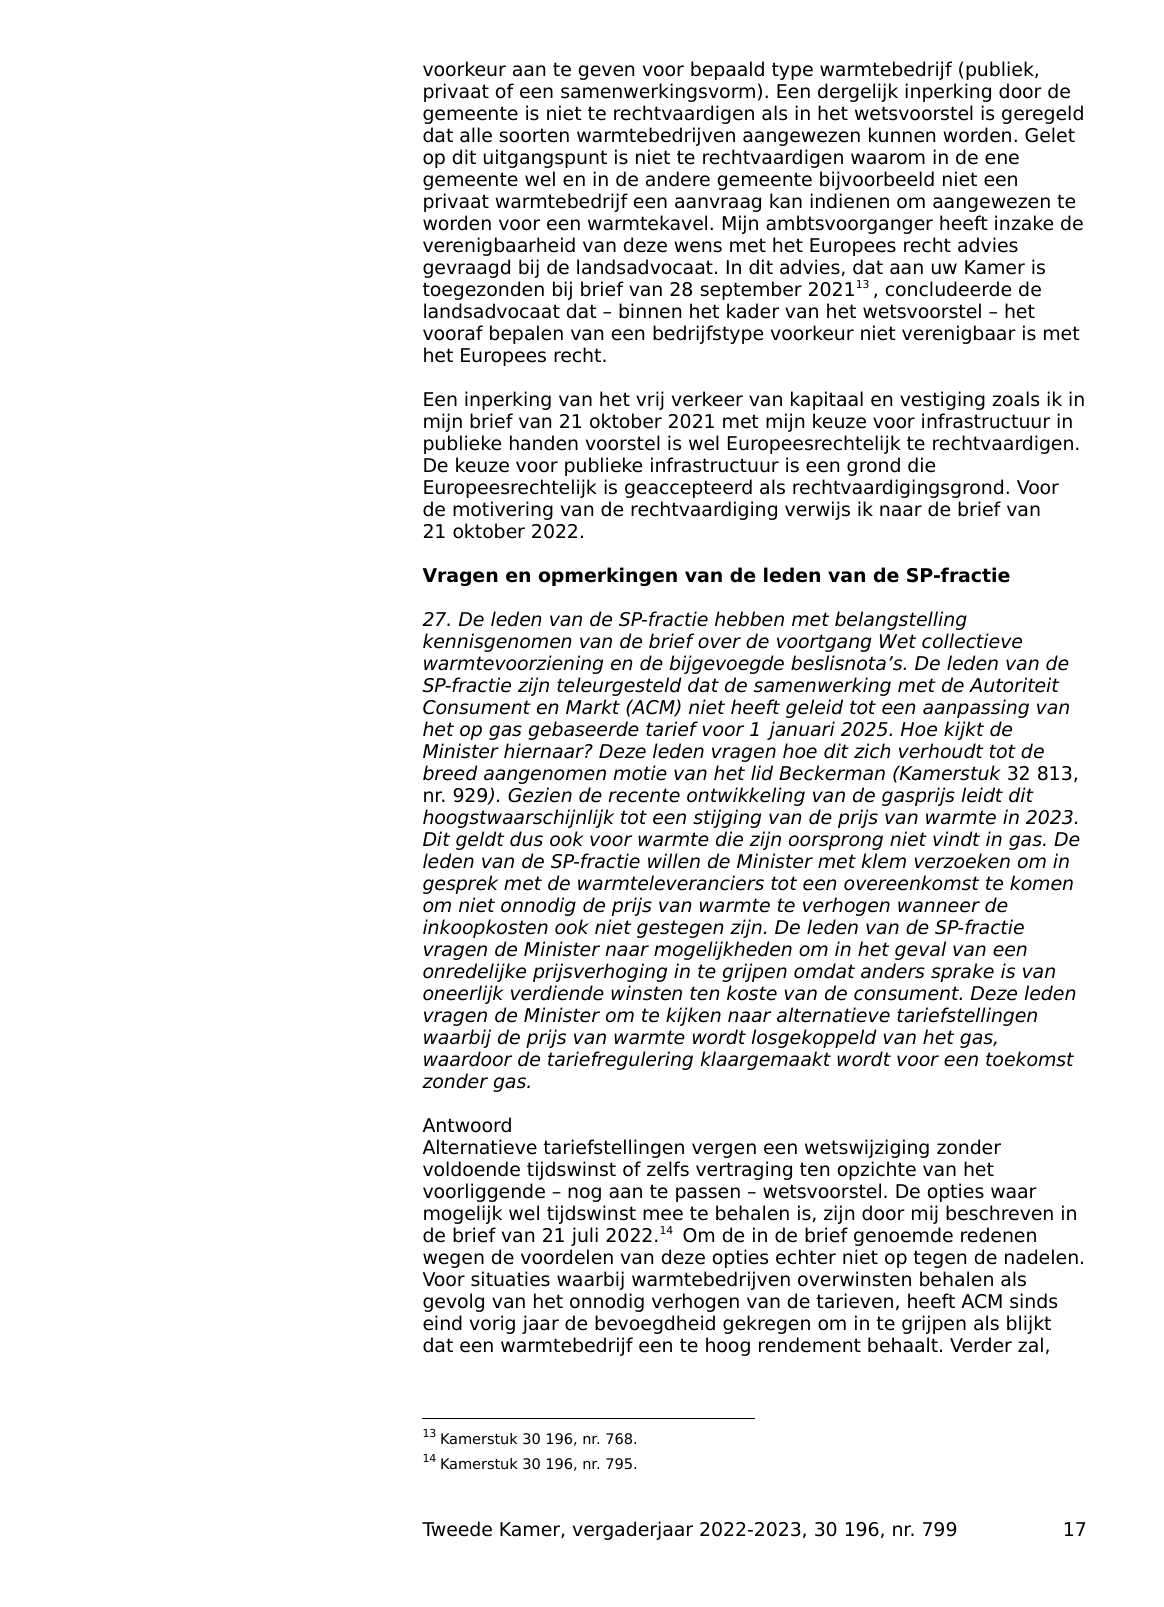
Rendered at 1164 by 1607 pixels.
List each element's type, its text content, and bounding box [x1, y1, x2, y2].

subtitle Vragen en opmerkingen van de leden van de SP-fractie [422, 565, 1087, 587]
text Antwoord [422, 1115, 1087, 1137]
text Kamerstuk 30 196, nr. 768. [422, 1427, 1087, 1449]
text Alternatieve tariefstellingen vergen een wetswijziging zonder voldoende tijdswinst of zelfs vertraging ten opzichte van het voorliggende – nog aan te passen – wetsvoorstel. De opties waar mogelijk wel tijdswinst mee te behalen is, zijn door mij beschreven in de brief van 21 juli 2022. Om de in de brief genoemde redenen wegen de voordelen van deze opties echter niet op tegen de nadelen. Voor situaties waarbij warmtebedrijven overwinsten behalen als gevolg van het onnodig verhogen van de tarieven, heeft ACM sinds eind vorig jaar de bevoegdheid gekregen om in te grijpen als blijkt dat een warmtebedrijf een te hoog rendement behaalt. Verder zal, [422, 1137, 1087, 1357]
text Een inperking van het vrij verkeer van kapitaal en vestiging zoals ik in mijn brief van 21 oktober 2021 met mijn keuze voor infrastructuur in publieke handen voorstel is wel Europeesrechtelijk te rechtvaardigen. De keuze voor publieke infrastructuur is een grond die Europeesrechtelijk is geaccepteerd als rechtvaardigingsgrond. Voor de motivering van de rechtvaardiging verwijs ik naar de brief van 21 oktober 2022. [422, 389, 1087, 543]
text voorkeur aan te geven voor bepaald type warmtebedrijf (publiek, privaat of een samenwerkingsvorm). Een dergelijk inperking door de gemeente is niet te rechtvaardigen als in het wetsvoorstel is geregeld dat alle soorten warmtebedrijven aangewezen kunnen worden. Gelet op dit uitgangspunt is niet te rechtvaardigen waarom in de ene gemeente wel en in de andere gemeente bijvoorbeeld niet een privaat warmtebedrijf een aanvraag kan indienen om aangewezen te worden voor een warmtekavel. Mijn ambtsvoorganger heeft inzake de verenigbaarheid van deze wens met het Europees recht advies gevraagd bij de landsadvocaat. In dit advies, dat aan uw Kamer is toegezonden bij brief van 28 september 2021, concludeerde de landsadvocaat dat – binnen het kader van het wetsvoorstel – het vooraf bepalen van een bedrijfstype voorkeur niet verenigbaar is met het Europees recht. [422, 59, 1087, 367]
text 27. De leden van de SP-fractie hebben met belangstelling kennisgenomen van de brief over de voortgang Wet collectieve warmtevoorziening en de bijgevoegde beslisnota’s. De leden van de SP-fractie zijn teleurgesteld dat de samenwerking met de Autoriteit Consument en Markt (ACM) niet heeft geleid tot een aanpassing van het op gas gebaseerde tarief voor 1 januari 2025. Hoe kijkt de Minister hiernaar? Deze leden vragen hoe dit zich verhoudt tot de breed aangenomen motie van het lid Beckerman (Kamerstuk 32 813, nr. 929). Gezien de recente ontwikkeling van de gasprijs leidt dit hoogstwaarschijnlijk tot een stijging van de prijs van warmte in 2023. Dit geldt dus ook voor warmte die zijn oorsprong niet vindt in gas. De leden van de SP-fractie willen de Minister met klem verzoeken om in gesprek met de warmteleveranciers tot een overeenkomst te komen om niet onnodig de prijs van warmte te verhogen wanneer de inkoopkosten ook niet gestegen zijn. De leden van de SP-fractie vragen de Minister naar mogelijkheden om in het geval van een onredelijke prijsverhoging in te grijpen omdat anders sprake is van oneerlijk verdiende winsten ten koste van de consument. Deze leden vragen de Minister om te kijken naar alternatieve tariefstellingen waarbij de prijs van warmte wordt losgekoppeld van het gas, waardoor de tariefregulering klaargemaakt wordt voor een toekomst zonder gas. [422, 609, 1087, 1093]
text Kamerstuk 30 196, nr. 795. [422, 1452, 1087, 1474]
